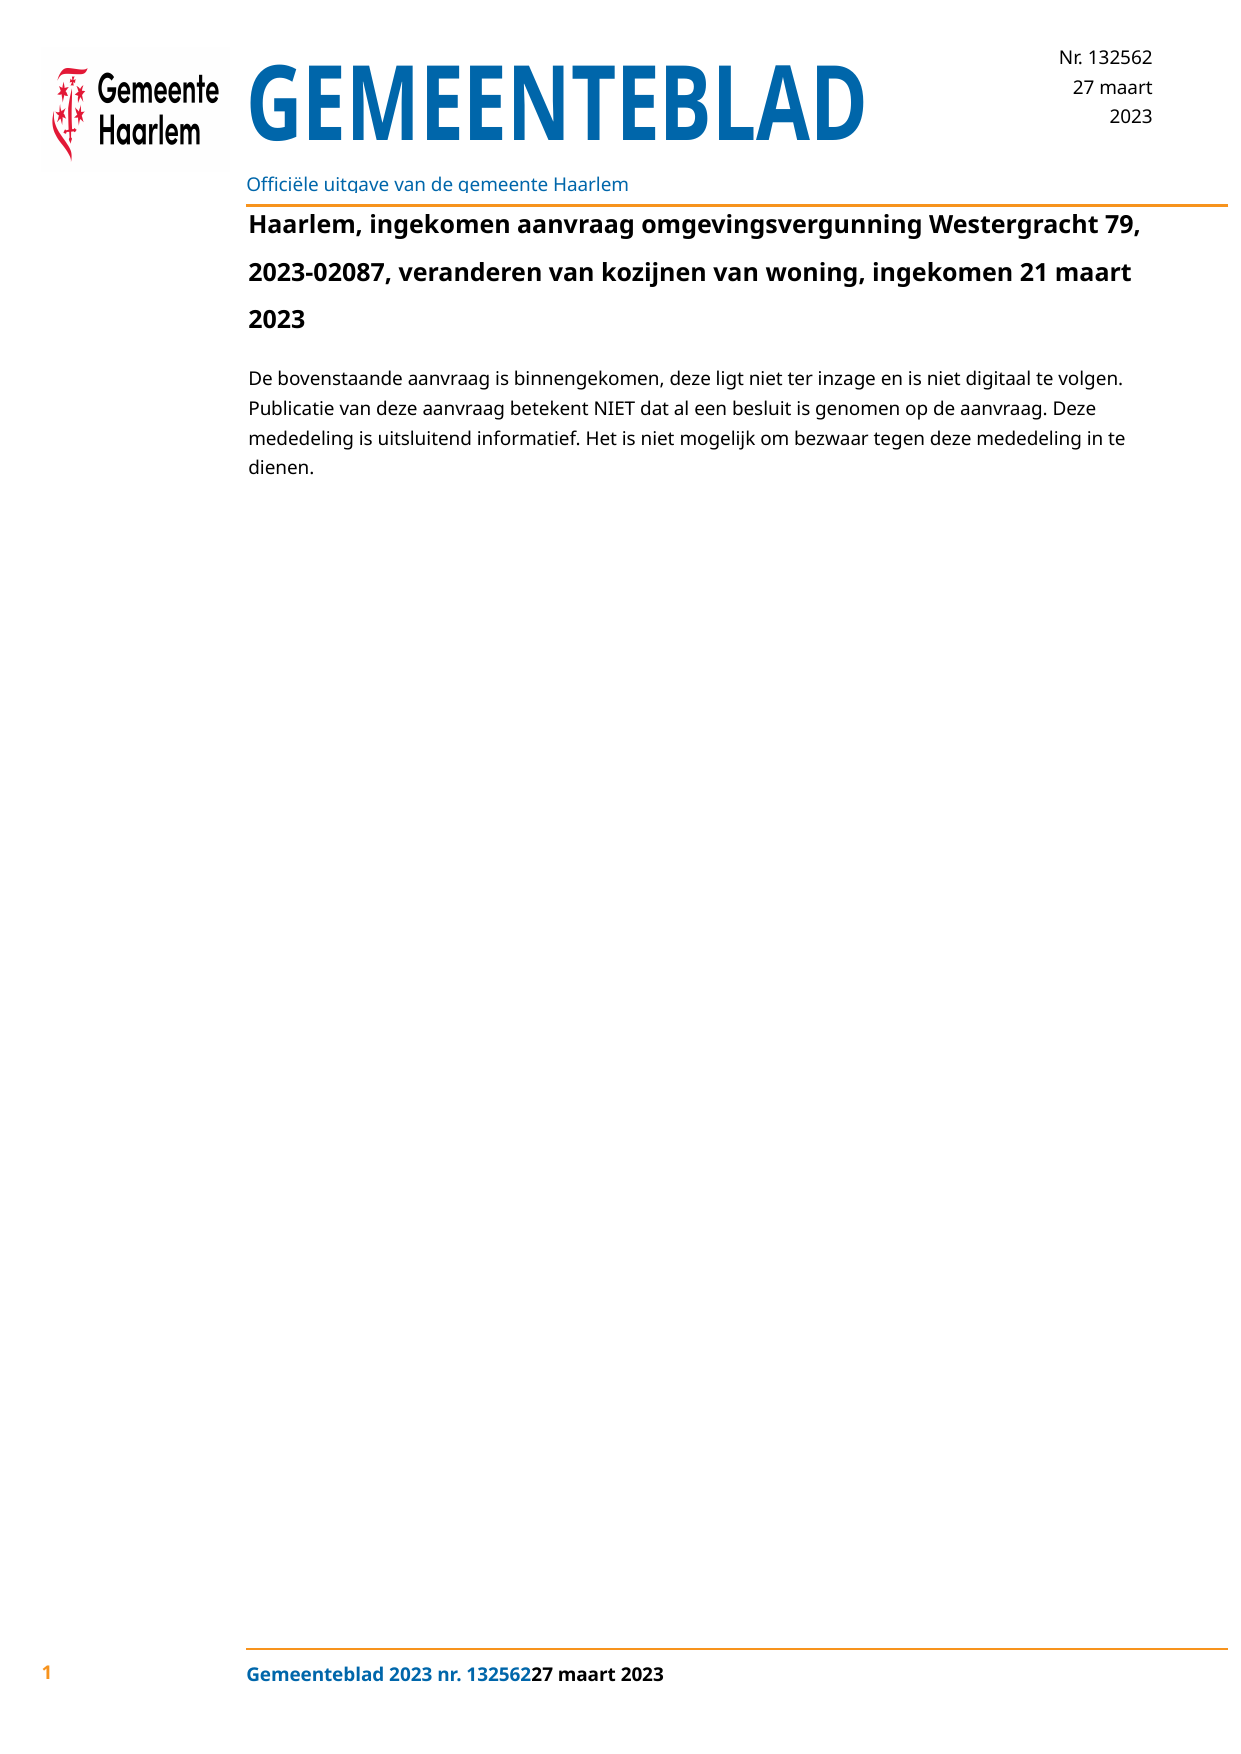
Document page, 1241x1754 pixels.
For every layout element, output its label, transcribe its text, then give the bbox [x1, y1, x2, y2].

picture [41, 47, 231, 172]
text Haarlem, ingekomen aanvraag omgevingsvergunning Westergracht 79, 2023-02087, veranderen van kozijnen van woning, ingekomen 21 maart 2023 [248, 207, 1152, 336]
text De bovenstaande aanvraag is binnengekomen, deze ligt niet ter inzage en is niet digitaal te volgen. Publicatie van deze aanvraag betekent NIET dat al een besluit is genomen op de aanvraag. Deze mededeling is uitsluitend informatief. Het is niet mogelijk om bezwaar tegen deze mededeling in te dienen. [248, 366, 1152, 480]
